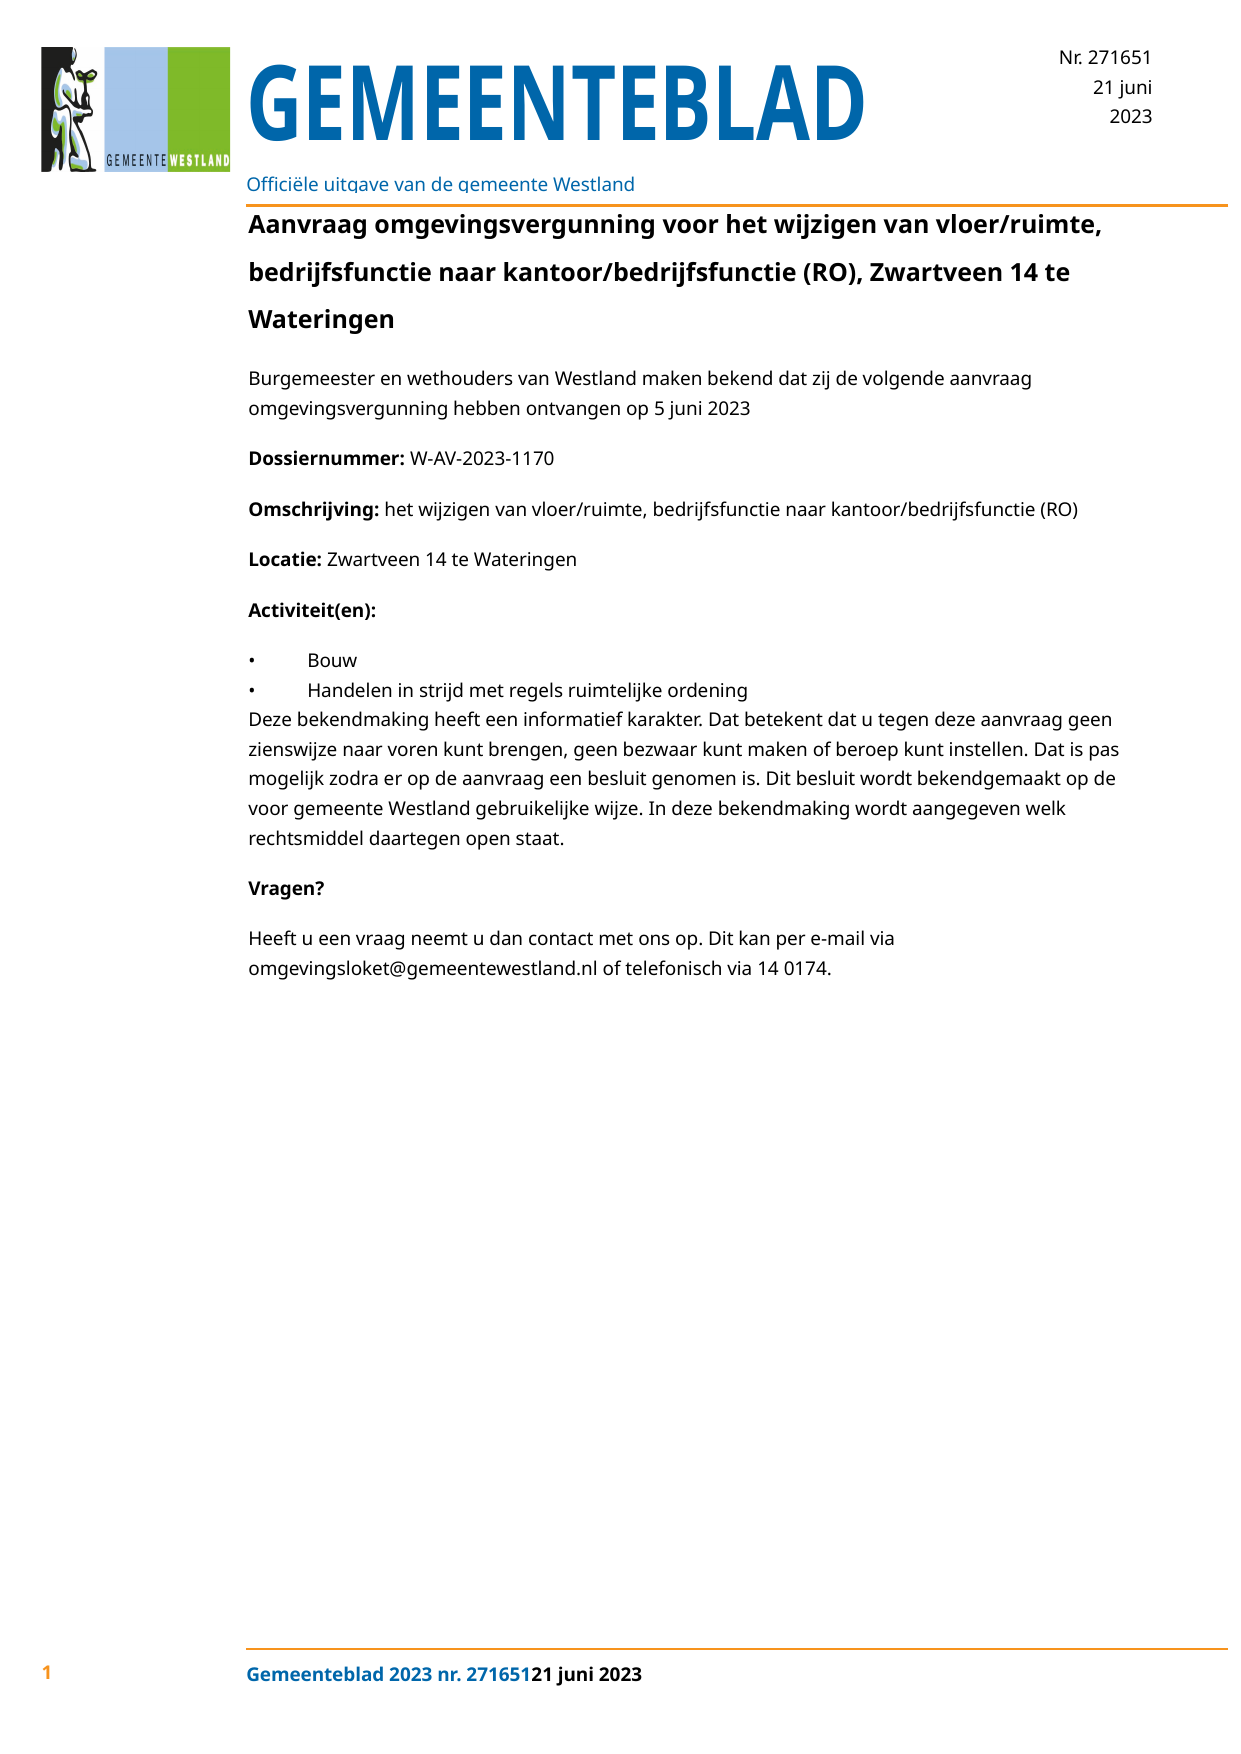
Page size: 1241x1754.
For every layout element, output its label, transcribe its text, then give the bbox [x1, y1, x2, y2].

picture [41, 47, 231, 172]
text Deze bekendmaking heeft een informatief karakter. Dat betekent dat u tegen deze aanvraag geen zienswijze naar voren kunt brengen, geen bezwaar kunt maken of beroep kunt instellen. Dat is pas mogelijk zodra er op de aanvraag een besluit genomen is. Dit besluit wordt bekendgemaakt op de voor gemeente Westland gebruikelijke wijze. In deze bekendmaking wordt aangegeven welk rechtsmiddel daartegen open staat. [248, 706, 1152, 850]
text Burgemeester en wethouders van Westland maken bekend dat zij de volgende aanvraag omgevingsvergunning hebben ontvangen op 5 juni 2023 [248, 366, 1152, 421]
text Dossiernummer: W-AV-2023-1170 [248, 446, 1152, 471]
list Bouw [248, 647, 1152, 673]
text Heeft u een vraag neemt u dan contact met ons op. Dit kan per e-mail via omgevingsloket@gemeentewestland.nl of telefonisch via 14 0174. [248, 926, 1152, 981]
text Locatie: Zwartveen 14 te Wateringen [248, 546, 1152, 572]
text Vragen? [248, 875, 1152, 901]
text Omschrijving: het wijzigen van vloer/ruimte, bedrijfsfunctie naar kantoor/bedrijfsfunctie (RO) [248, 496, 1152, 522]
list Handelen in strijd met regels ruimtelijke ordening [248, 677, 1152, 702]
text Activiteit(en): [248, 597, 1152, 622]
text Aanvraag omgevingsvergunning voor het wijzigen van vloer/ruimte, bedrijfsfunctie naar kantoor/bedrijfsfunctie (RO), Zwartveen 14 te Wateringen [248, 207, 1152, 336]
